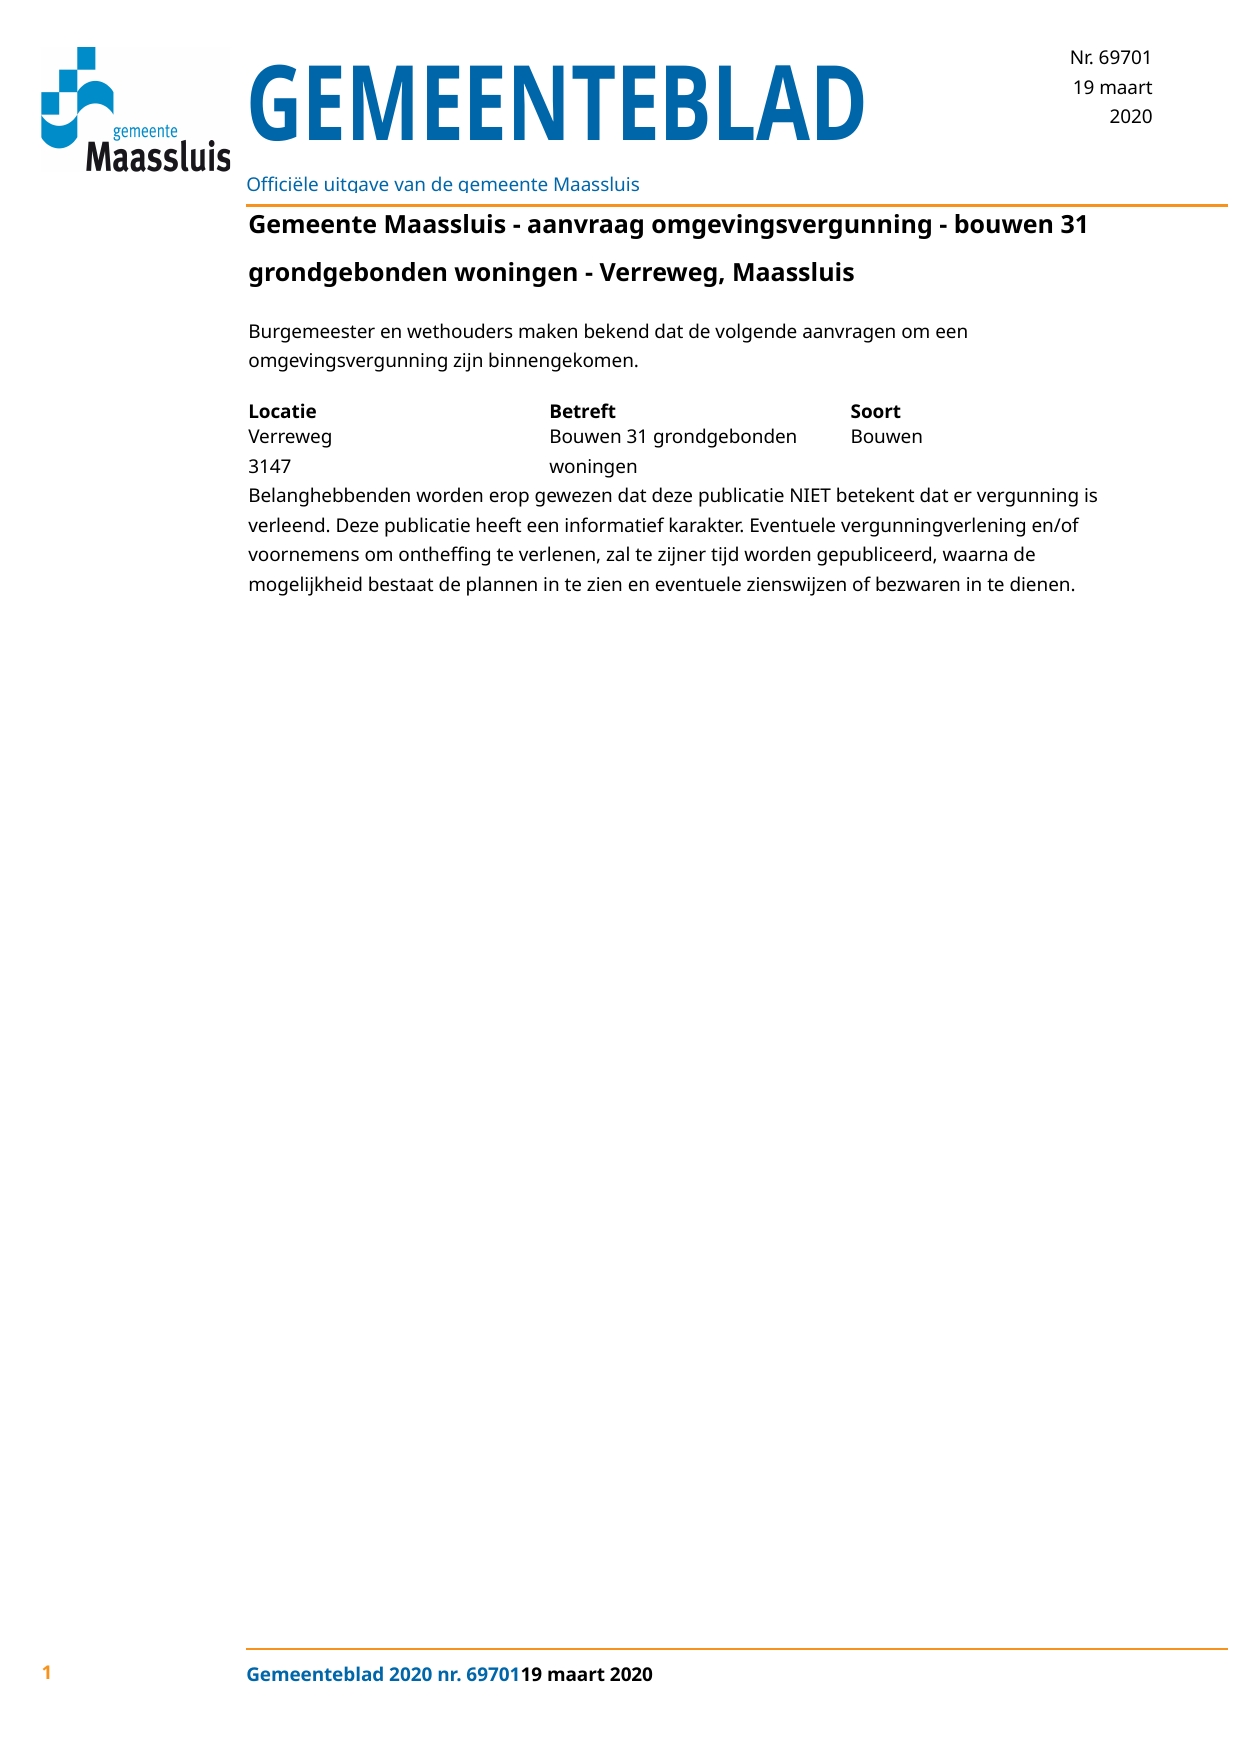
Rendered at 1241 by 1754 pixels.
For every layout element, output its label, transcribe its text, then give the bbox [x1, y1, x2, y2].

text Burgemeester en wethouders maken bekend dat de volgende aanvragen om een omgevingsvergunning zijn binnengekomen. [248, 318, 1152, 373]
table_header Soort [850, 398, 1152, 424]
picture [41, 47, 231, 172]
picture [41, 47, 77, 92]
text Gemeente Maassluis - aanvraag omgevingsvergunning - bouwen 31 grondgebonden woningen - Verreweg, Maassluis [248, 207, 1152, 288]
text Belanghebbenden worden erop gewezen dat deze publicatie NIET betekent dat er vergunning is verleend. Deze publicatie heeft een informatief karakter. Eventuele vergunningverlening en/of voornemens om ontheffing te verlenen, zal te zijner tijd worden gepubliceerd, waarna de mogelijkheid bestaat de plannen in te zien en eventuele zienswijzen of bezwaren in te dienen. [248, 482, 1152, 597]
table_header Betreft [549, 398, 850, 424]
table_cell Verreweg 3147 [248, 424, 549, 479]
table_cell Bouwen 31 grondgebonden woningen [549, 424, 850, 479]
table_cell Bouwen [850, 424, 1152, 479]
table_header Locatie [248, 398, 549, 424]
